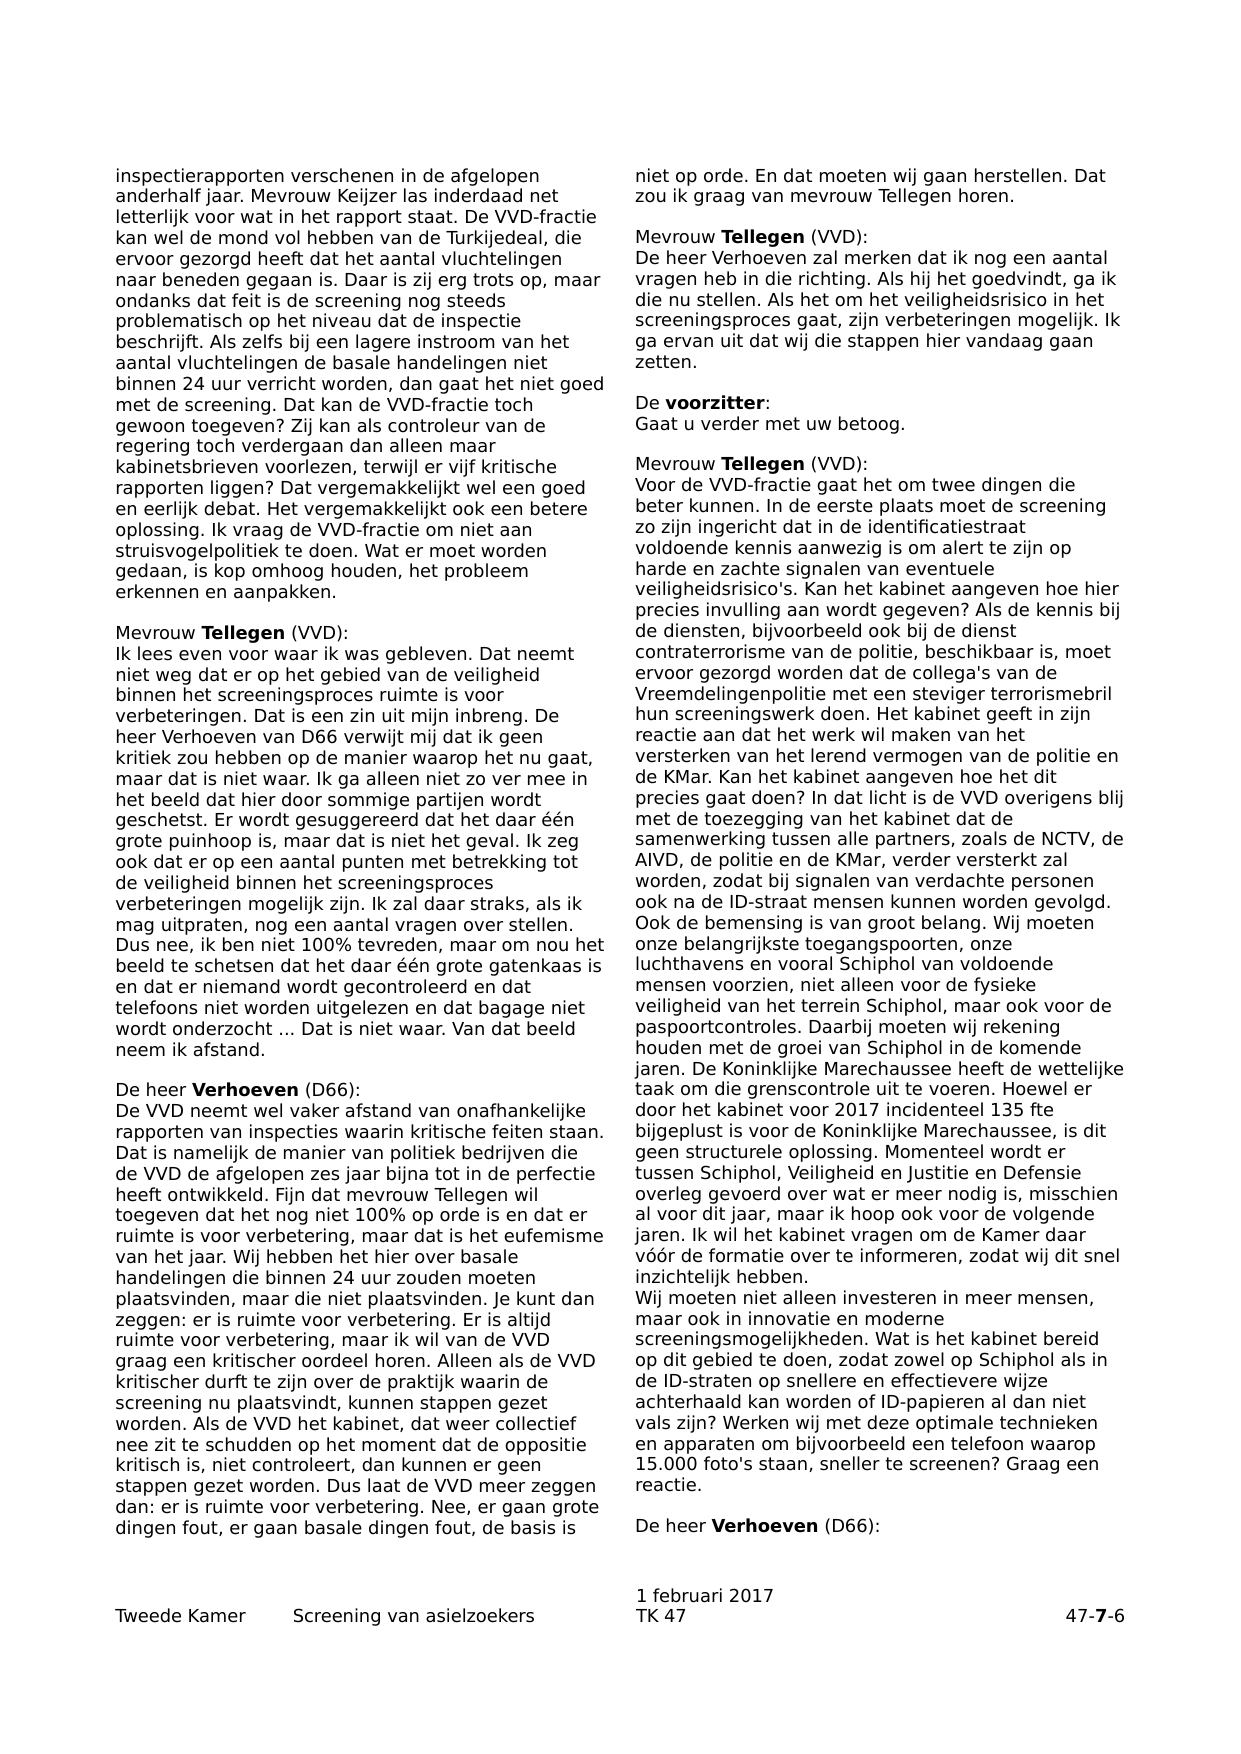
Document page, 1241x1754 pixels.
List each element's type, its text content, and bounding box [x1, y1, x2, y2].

text De VVD neemt wel vaker afstand van onafhankelijke rapporten van inspecties waarin kritische feiten staan. Dat is namelijk de manier van politiek bedrijven die de VVD de afgelopen zes jaar bijna tot in de perfectie heeft ontwikkeld. Fijn dat mevrouw Tellegen wil toegeven dat het nog niet 100% op orde is en dat er ruimte is voor verbetering, maar dat is het eufemisme van het jaar. Wij hebben het hier over basale handelingen die binnen 24 uur zouden moeten plaatsvinden, maar die niet plaatsvinden. Je kunt dan zeggen: er is ruimte voor verbetering. Er is altijd ruimte voor verbetering, maar ik wil van de VVD graag een kritischer oordeel horen. Alleen als de VVD kritischer durft te zijn over de praktijk waarin de screening nu plaatsvindt, kunnen stappen gezet worden. Als de VVD het kabinet, dat weer collectief nee zit te schudden op het moment dat de oppositie kritisch is, niet controleert, dan kunnen er geen stappen gezet worden. Dus laat de VVD meer zeggen dan: er is ruimte voor verbetering. Nee, er gaan grote dingen fout, er gaan basale dingen fout, de basis is [115, 1101, 605, 1538]
text Mevrouw Tellegen (VVD): [635, 227, 1125, 248]
text Mevrouw Tellegen (VVD): [635, 454, 1125, 475]
text De voorzitter: [635, 393, 1125, 413]
text Gaat u verder met uw betoog. [635, 413, 1125, 434]
text Ik lees even voor waar ik was gebleven. Dat neemt niet weg dat er op het gebied van de veiligheid binnen het screeningsproces ruimte is voor verbeteringen. Dat is een zin uit mijn inbreng. De heer Verhoeven van D66 verwijt mij dat ik geen kritiek zou hebben op de manier waarop het nu gaat, maar dat is niet waar. Ik ga alleen niet zo ver mee in het beeld dat hier door sommige partijen wordt geschetst. Er wordt gesuggereerd dat het daar één grote puinhoop is, maar dat is niet het geval. Ik zeg ook dat er op een aantal punten met betrekking tot de veiligheid binnen het screeningsproces verbeteringen mogelijk zijn. Ik zal daar straks, als ik mag uitpraten, nog een aantal vragen over stellen. Dus nee, ik ben niet 100% tevreden, maar om nou het beeld te schetsen dat het daar één grote gatenkaas is en dat er niemand wordt gecontroleerd en dat telefoons niet worden uitgelezen en dat bagage niet wordt onderzocht ... Dat is niet waar. Van dat beeld neem ik afstand. [115, 643, 605, 1060]
text De heer Verhoeven zal merken dat ik nog een aantal vragen heb in die richting. Als hij het goedvindt, ga ik die nu stellen. Als het om het veiligheidsrisico in het screeningsproces gaat, zijn verbeteringen mogelijk. Ik ga ervan uit dat wij die stappen hier vandaag gaan zetten. [635, 248, 1125, 373]
text Voor de VVD-fractie gaat het om twee dingen die beter kunnen. In de eerste plaats moet de screening zo zijn ingericht dat in de identificatiestraat voldoende kennis aanwezig is om alert te zijn op harde en zachte signalen van eventuele veiligheidsrisico's. Kan het kabinet aangeven hoe hier precies invulling aan wordt gegeven? Als de kennis bij de diensten, bijvoorbeeld ook bij de dienst contraterrorisme van de politie, beschikbaar is, moet ervoor gezorgd worden dat de collega's van de Vreemdelingenpolitie met een steviger terrorismebril hun screeningswerk doen. Het kabinet geeft in zijn reactie aan dat het werk wil maken van het versterken van het lerend vermogen van de politie en de KMar. Kan het kabinet aangeven hoe het dit precies gaat doen? In dat licht is de VVD overigens blij met de toezegging van het kabinet dat de samenwerking tussen alle partners, zoals de NCTV, de AIVD, de politie en de KMar, verder versterkt zal worden, zodat bij signalen van verdachte personen ook na de ID-straat mensen kunnen worden gevolgd. [635, 475, 1125, 912]
text niet op orde. En dat moeten wij gaan herstellen. Dat zou ik graag van mevrouw Tellegen horen. [635, 165, 1125, 207]
text inspectierapporten verschenen in de afgelopen anderhalf jaar. Mevrouw Keijzer las inderdaad net letterlijk voor wat in het rapport staat. De VVD-fractie kan wel de mond vol hebben van de Turkijedeal, die ervoor gezorgd heeft dat het aantal vluchtelingen naar beneden gegaan is. Daar is zij erg trots op, maar ondanks dat feit is de screening nog steeds problematisch op het niveau dat de inspectie beschrijft. Als zelfs bij een lagere instroom van het aantal vluchtelingen de basale handelingen niet binnen 24 uur verricht worden, dan gaat het niet goed met de screening. Dat kan de VVD-fractie toch gewoon toegeven? Zij kan als controleur van de regering toch verdergaan dan alleen maar kabinetsbrieven voorlezen, terwijl er vijf kritische rapporten liggen? Dat vergemakkelijkt wel een goed en eerlijk debat. Het vergemakkelijkt ook een betere oplossing. Ik vraag de VVD-fractie om niet aan struisvogelpolitiek te doen. Wat er moet worden gedaan, is kop omhoog houden, het probleem erkennen en aanpakken. [115, 165, 605, 603]
text De heer Verhoeven (D66): [115, 1080, 605, 1101]
text De heer Verhoeven (D66): [635, 1516, 1125, 1537]
text Ook de bemensing is van groot belang. Wij moeten onze belangrijkste toegangspoorten, onze luchthavens en vooral Schiphol van voldoende mensen voorzien, niet alleen voor de fysieke veiligheid van het terrein Schiphol, maar ook voor de paspoortcontroles. Daarbij moeten wij rekening houden met de groei van Schiphol in de komende jaren. De Koninklijke Marechaussee heeft de wettelijke taak om die grenscontrole uit te voeren. Hoewel er door het kabinet voor 2017 incidenteel 135 fte bijgeplust is voor de Koninklijke Marechaussee, is dit geen structurele oplossing. Momenteel wordt er tussen Schiphol, Veiligheid en Justitie en Defensie overleg gevoerd over wat er meer nodig is, misschien al voor dit jaar, maar ik hoop ook voor de volgende jaren. Ik wil het kabinet vragen om de Kamer daar vóór de formatie over te informeren, zodat wij dit snel inzichtelijk hebben. [635, 912, 1125, 1287]
text Mevrouw Tellegen (VVD): [115, 623, 605, 643]
text Wij moeten niet alleen investeren in meer mensen, maar ook in innovatie en moderne screeningsmogelijkheden. Wat is het kabinet bereid op dit gebied te doen, zodat zowel op Schiphol als in de ID-straten op snellere en effectievere wijze achterhaald kan worden of ID-papieren al dan niet vals zijn? Werken wij met deze optimale technieken en apparaten om bijvoorbeeld een telefoon waarop 15.000 foto's staan, sneller te screenen? Graag een reactie. [635, 1287, 1125, 1496]
